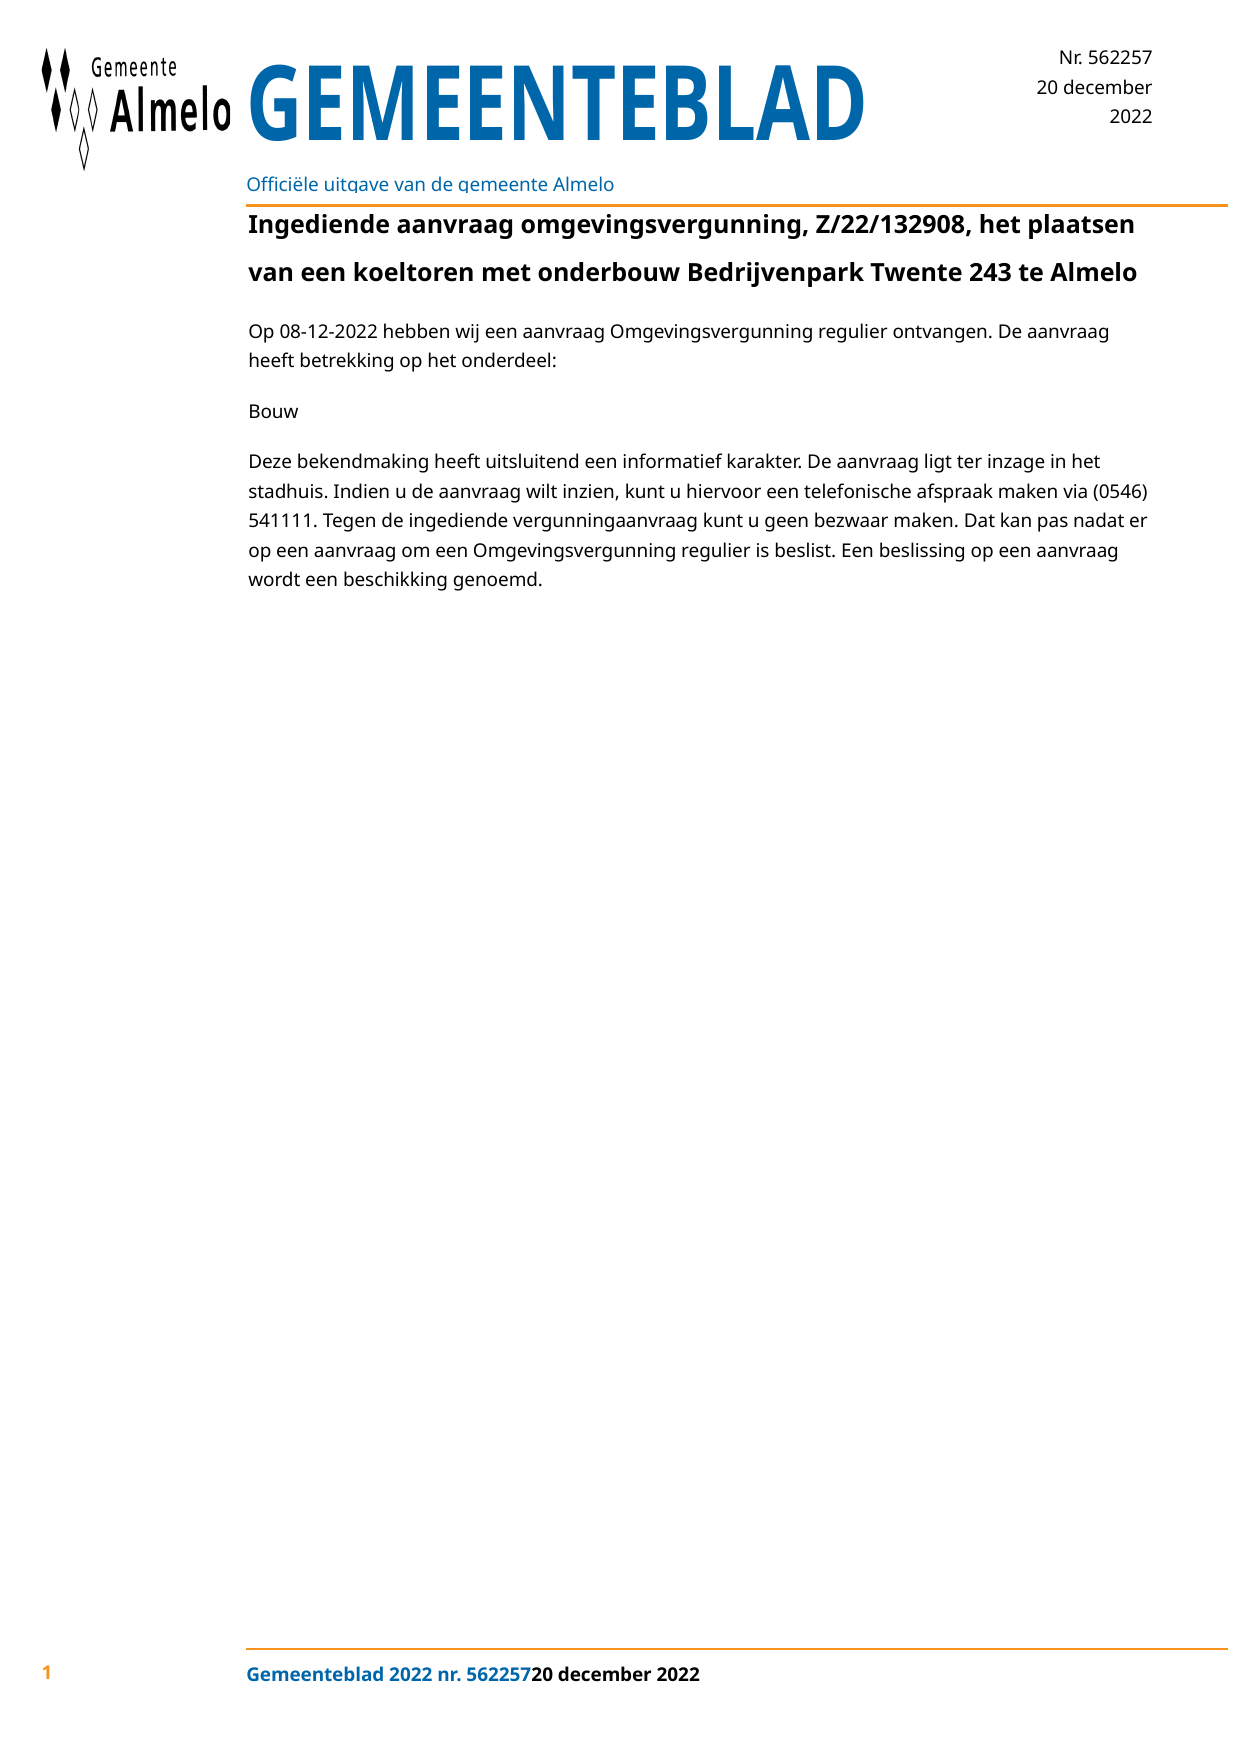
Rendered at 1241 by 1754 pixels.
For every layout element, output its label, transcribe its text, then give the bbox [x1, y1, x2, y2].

text Bouw [248, 398, 1152, 424]
picture [41, 47, 231, 172]
text Ingediende aanvraag omgevingsvergunning, Z/22/132908, het plaatsen van een koeltoren met onderbouw Bedrijvenpark Twente 243 te Almelo [248, 207, 1152, 288]
text Deze bekendmaking heeft uitsluitend een informatief karakter. De aanvraag ligt ter inzage in het stadhuis. Indien u de aanvraag wilt inzien, kunt u hiervoor een telefonische afspraak maken via (0546) 541111. Tegen de ingediende vergunningaanvraag kunt u geen bezwaar maken. Dat kan pas nadat er op een aanvraag om een Omgevingsvergunning regulier is beslist. Een beslissing op een aanvraag wordt een beschikking genoemd. [248, 448, 1152, 592]
text Op 08-12-2022 hebben wij een aanvraag Omgevingsvergunning regulier ontvangen. De aanvraag heeft betrekking op het onderdeel: [248, 318, 1152, 373]
